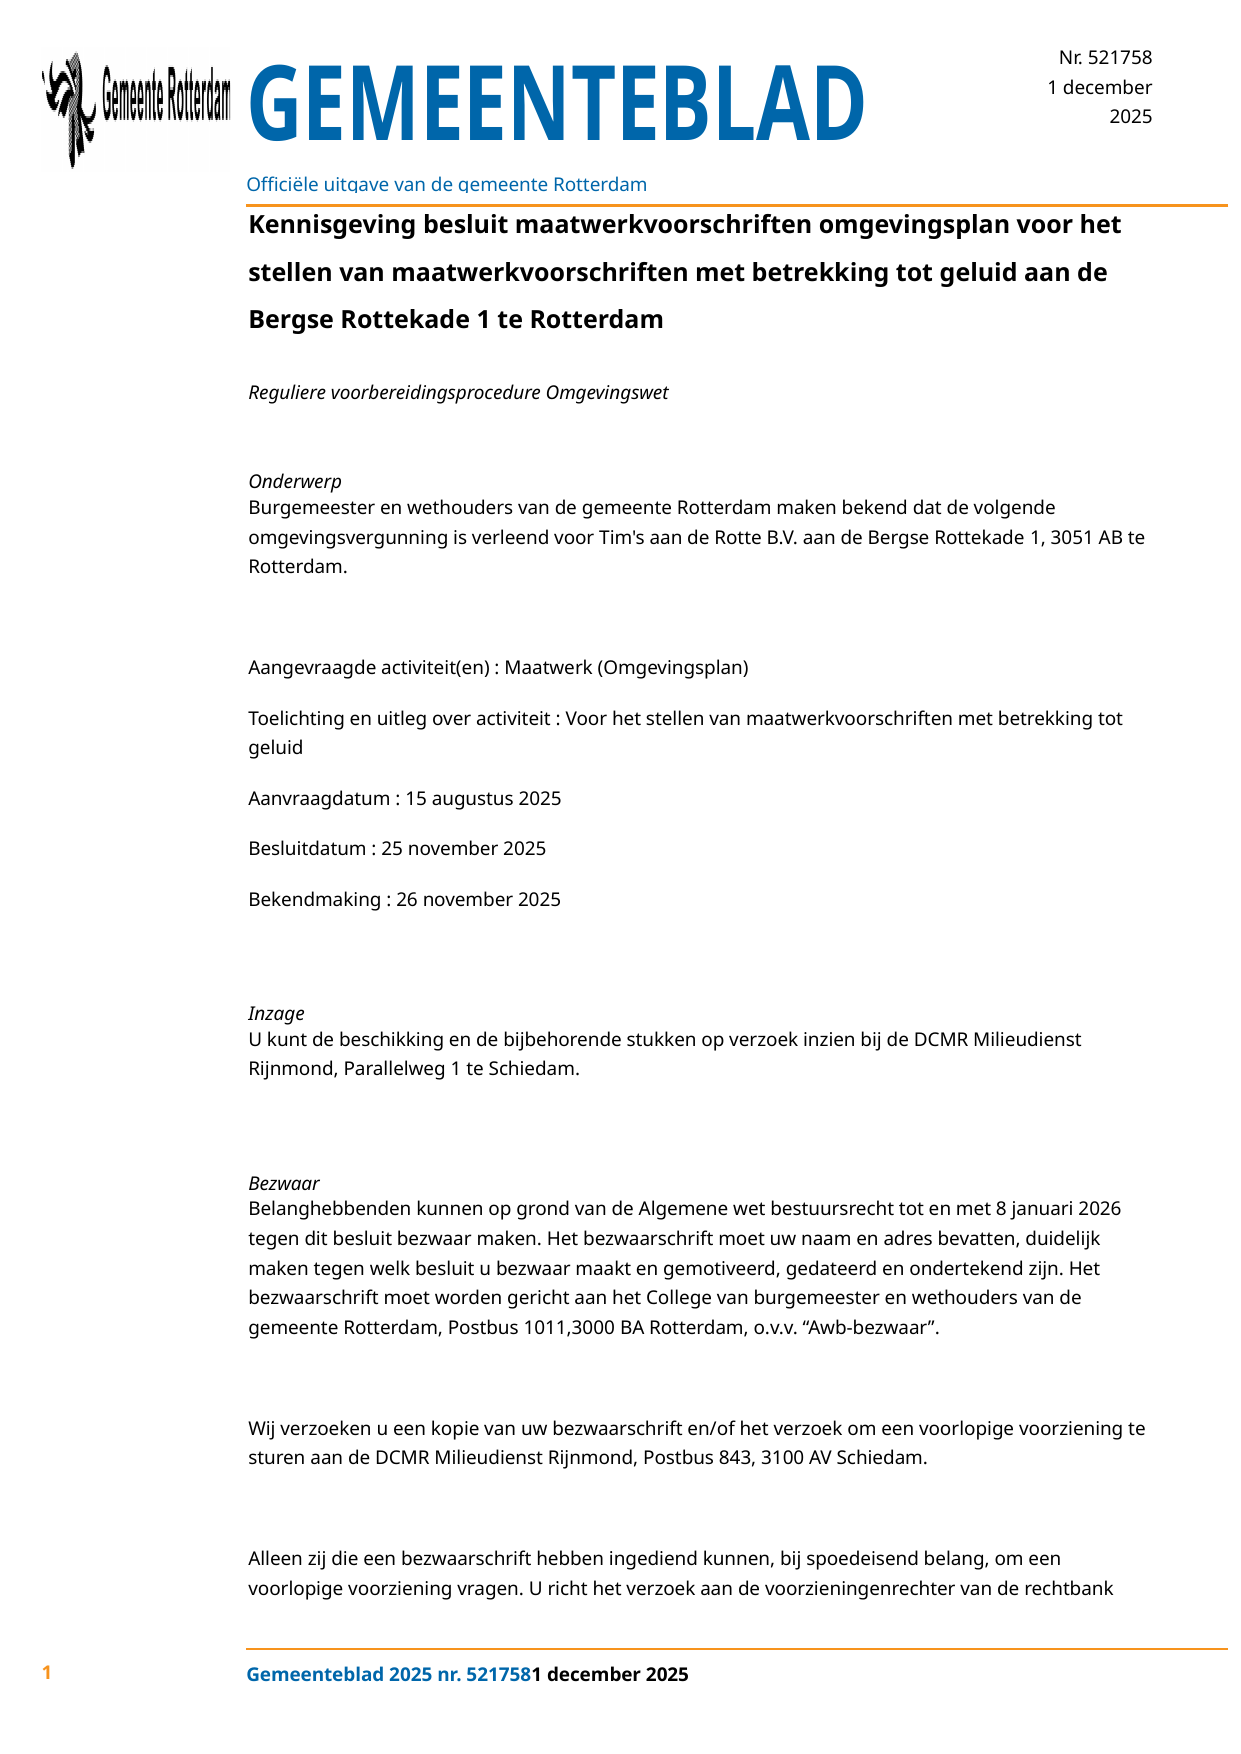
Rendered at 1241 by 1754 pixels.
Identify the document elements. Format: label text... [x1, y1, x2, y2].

text Burgemeester en wethouders van de gemeente Rotterdam maken bekend dat de volgende omgevingsvergunning is verleend voor Tim's aan de Rotte B.V. aan de Bergse Rottekade 1, 3051 AB te Rotterdam. [248, 494, 1152, 579]
text Aangevraagde activiteit(en) : Maatwerk (Omgevingsplan) [248, 654, 1152, 680]
text Belanghebbenden kunnen op grond van de Algemene wet bestuursrecht tot en met 8 januari 2026 tegen dit besluit bezwaar maken. Het bezwaarschrift moet uw naam en adres bevatten, duidelijk maken tegen welk besluit u bezwaar maakt en gemotiveerd, gedateerd en ondertekend zijn. Het bezwaarschrift moet worden gericht aan het College van burgemeester en wethouders van de gemeente Rotterdam, Postbus 1011,3000 BA Rotterdam, o.v.v. “Awb-bezwaar”. [248, 1196, 1152, 1339]
text Reguliere voorbereidingsprocedure Omgevingswet [248, 379, 1152, 405]
text Alleen zij die een bezwaarschrift hebben ingediend kunnen, bij spoedeisend belang, om een voorlopige voorziening vragen. U richt het verzoek aan de voorzieningenrechter van de rechtbank [248, 1545, 1152, 1600]
picture [41, 47, 231, 172]
text Inzage [248, 1000, 1152, 1026]
text Onderwerp [248, 469, 1152, 494]
text Kennisgeving besluit maatwerkvoorschriften omgevingsplan voor het stellen van maatwerkvoorschriften met betrekking tot geluid aan de Bergse Rottekade 1 te Rotterdam [248, 207, 1152, 336]
text Besluitdatum : 25 november 2025 [248, 835, 1152, 861]
text Aanvraagdatum : 15 augustus 2025 [248, 785, 1152, 811]
text U kunt de beschikking en de bijbehorende stukken op verzoek inzien bij de DCMR Milieudienst Rijnmond, Parallelweg 1 te Schiedam. [248, 1026, 1152, 1081]
text Bekendmaking : 26 november 2025 [248, 886, 1152, 911]
text Bezwaar [248, 1170, 1152, 1196]
text Wij verzoeken u een kopie van uw bezwaarschrift en/of het verzoek om een voorlopige voorziening te sturen aan de DCMR Milieudienst Rijnmond, Postbus 843, 3100 AV Schiedam. [248, 1415, 1152, 1470]
text Toelichting en uitleg over activiteit : Voor het stellen van maatwerkvoorschriften met betrekking tot geluid [248, 705, 1152, 760]
